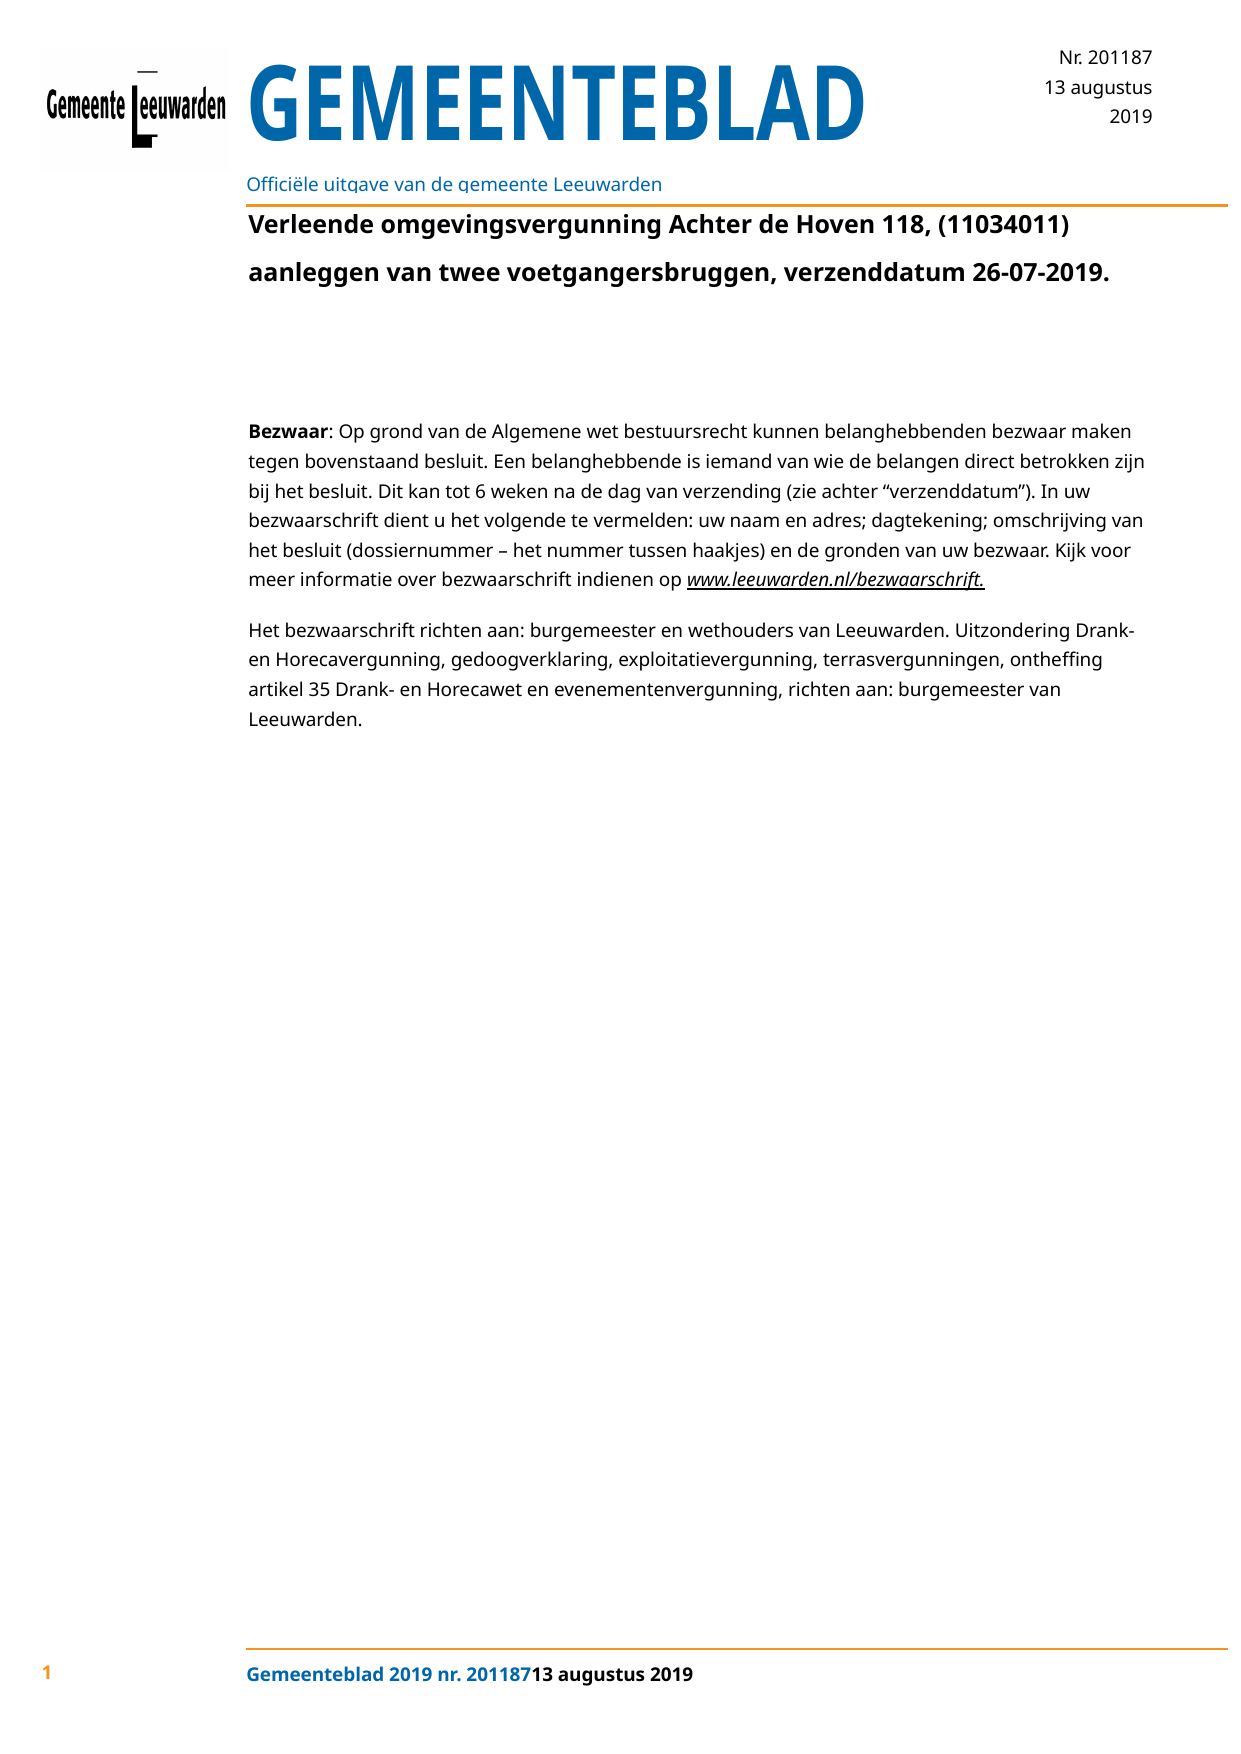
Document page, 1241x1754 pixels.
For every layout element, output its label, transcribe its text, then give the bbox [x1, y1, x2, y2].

picture [41, 47, 231, 172]
text Het bezwaarschrift richten aan: burgemeester en wethouders van Leeuwarden. Uitzondering Drank- en Horecavergunning, gedoogverklaring, exploitatievergunning, terrasvergunningen, ontheffing artikel 35 Drank- en Horecawet en evenementenvergunning, richten aan: burgemeester van Leeuwarden. [248, 617, 1152, 732]
text Verleende omgevingsvergunning Achter de Hoven 118, (11034011) aanleggen van twee voetgangersbruggen, verzenddatum 26-07-2019. [248, 207, 1152, 288]
text Bezwaar: Op grond van de Algemene wet bestuursrecht kunnen belanghebbenden bezwaar maken tegen bovenstaand besluit. Een belanghebbende is iemand van wie de belangen direct betrokken zijn bij het besluit. Dit kan tot 6 weken na de dag van verzending (zie achter “verzenddatum”). In uw bezwaarschrift dient u het volgende te vermelden: uw naam en adres; dagtekening; omschrijving van het besluit (dossiernummer – het nummer tussen haakjes) en de gronden van uw bezwaar. Kijk voor meer informatie over bezwaarschrift indienen op www.leeuwarden.nl/bezwaarschrift. [248, 419, 1152, 592]
